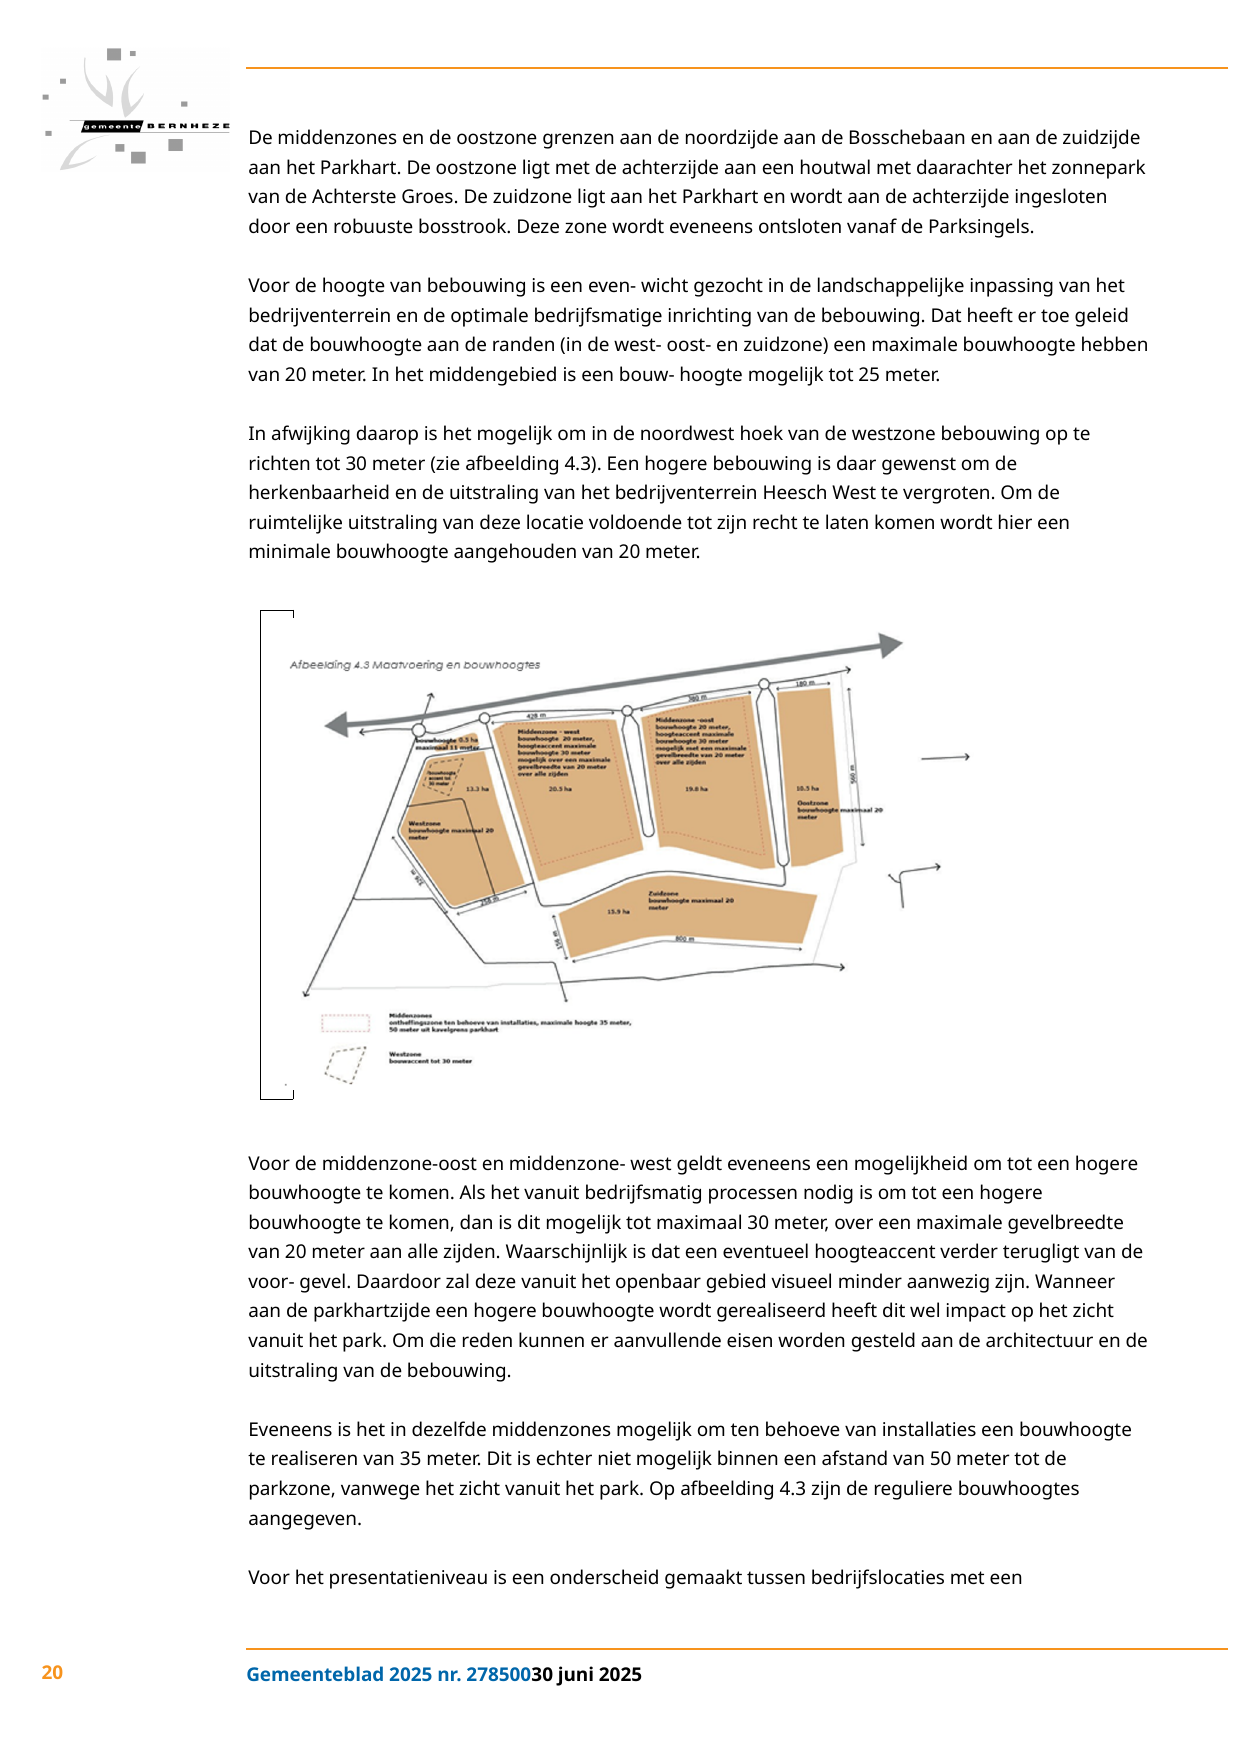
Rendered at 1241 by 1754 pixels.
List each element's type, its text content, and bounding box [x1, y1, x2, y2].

text Voor de middenzone-oost en middenzone- west geldt eveneens een mogelijkheid om tot een hogere bouwhoogte te komen. Als het vanuit bedrijfsmatig processen nodig is om tot een hogere bouwhoogte te komen, dan is dit mogelijk tot maximaal 30 meter, over een maximale gevelbreedte van 20 meter aan alle zijden. Waarschijnlijk is dat een eventueel hoogteaccent verder terugligt van de voor- gevel. Daardoor zal deze vanuit het openbaar gebied visueel minder aanwezig zijn. Wanneer aan de parkhartzijde een hogere bouwhoogte wordt gerealiseerd heeft dit wel impact op het zicht vanuit het park. Om die reden kunnen er aanvullende eisen worden gesteld aan de architectuur en de uitstraling van de bebouwing. [248, 1150, 1152, 1382]
picture [268, 618, 978, 1090]
text De middenzones en de oostzone grenzen aan de noordzijde aan de Bosschebaan en aan de zuidzijde aan het Parkhart. De oostzone ligt met de achterzijde aan een houtwal met daarachter het zonnepark van de Achterste Groes. De zuidzone ligt aan het Parkhart en wordt aan de achterzijde ingesloten door een robuuste bosstrook. Deze zone wordt eveneens ontsloten vanaf de Parksingels. [248, 124, 1152, 239]
text Eveneens is het in dezelfde middenzones mogelijk om ten behoeve van installaties een bouwhoogte te realiseren van 35 meter. Dit is echter niet mogelijk binnen een afstand van 50 meter tot de parkzone, vanwege het zicht vanuit het park. Op afbeelding 4.3 zijn de reguliere bouwhoogtes aangegeven. [248, 1416, 1152, 1530]
picture [41, 47, 231, 172]
text Voor de hoogte van bebouwing is een even- wicht gezocht in de landschappelijke inpassing van het bedrijventerrein en de optimale bedrijfsmatige inrichting van de bebouwing. Dat heeft er toe geleid dat de bouwhoogte aan de randen (in de west- oost- en zuidzone) een maximale bouwhoogte hebben van 20 meter. In het middengebied is een bouw- hoogte mogelijk tot 25 meter. [248, 272, 1152, 387]
text In afwijking daarop is het mogelijk om in de noordwest hoek van de westzone bebouwing op te richten tot 30 meter (zie afbeelding 4.3). Een hogere bebouwing is daar gewenst om de herkenbaarheid en de uitstraling van het bedrijventerrein Heesch West te vergroten. Om de ruimtelijke uitstraling van deze locatie voldoende tot zijn recht te laten komen wordt hier een minimale bouwhoogte aangehouden van 20 meter. [248, 420, 1152, 564]
text Voor het presentatieniveau is een onderscheid gemaakt tussen bedrijfslocaties met een [248, 1564, 1152, 1589]
